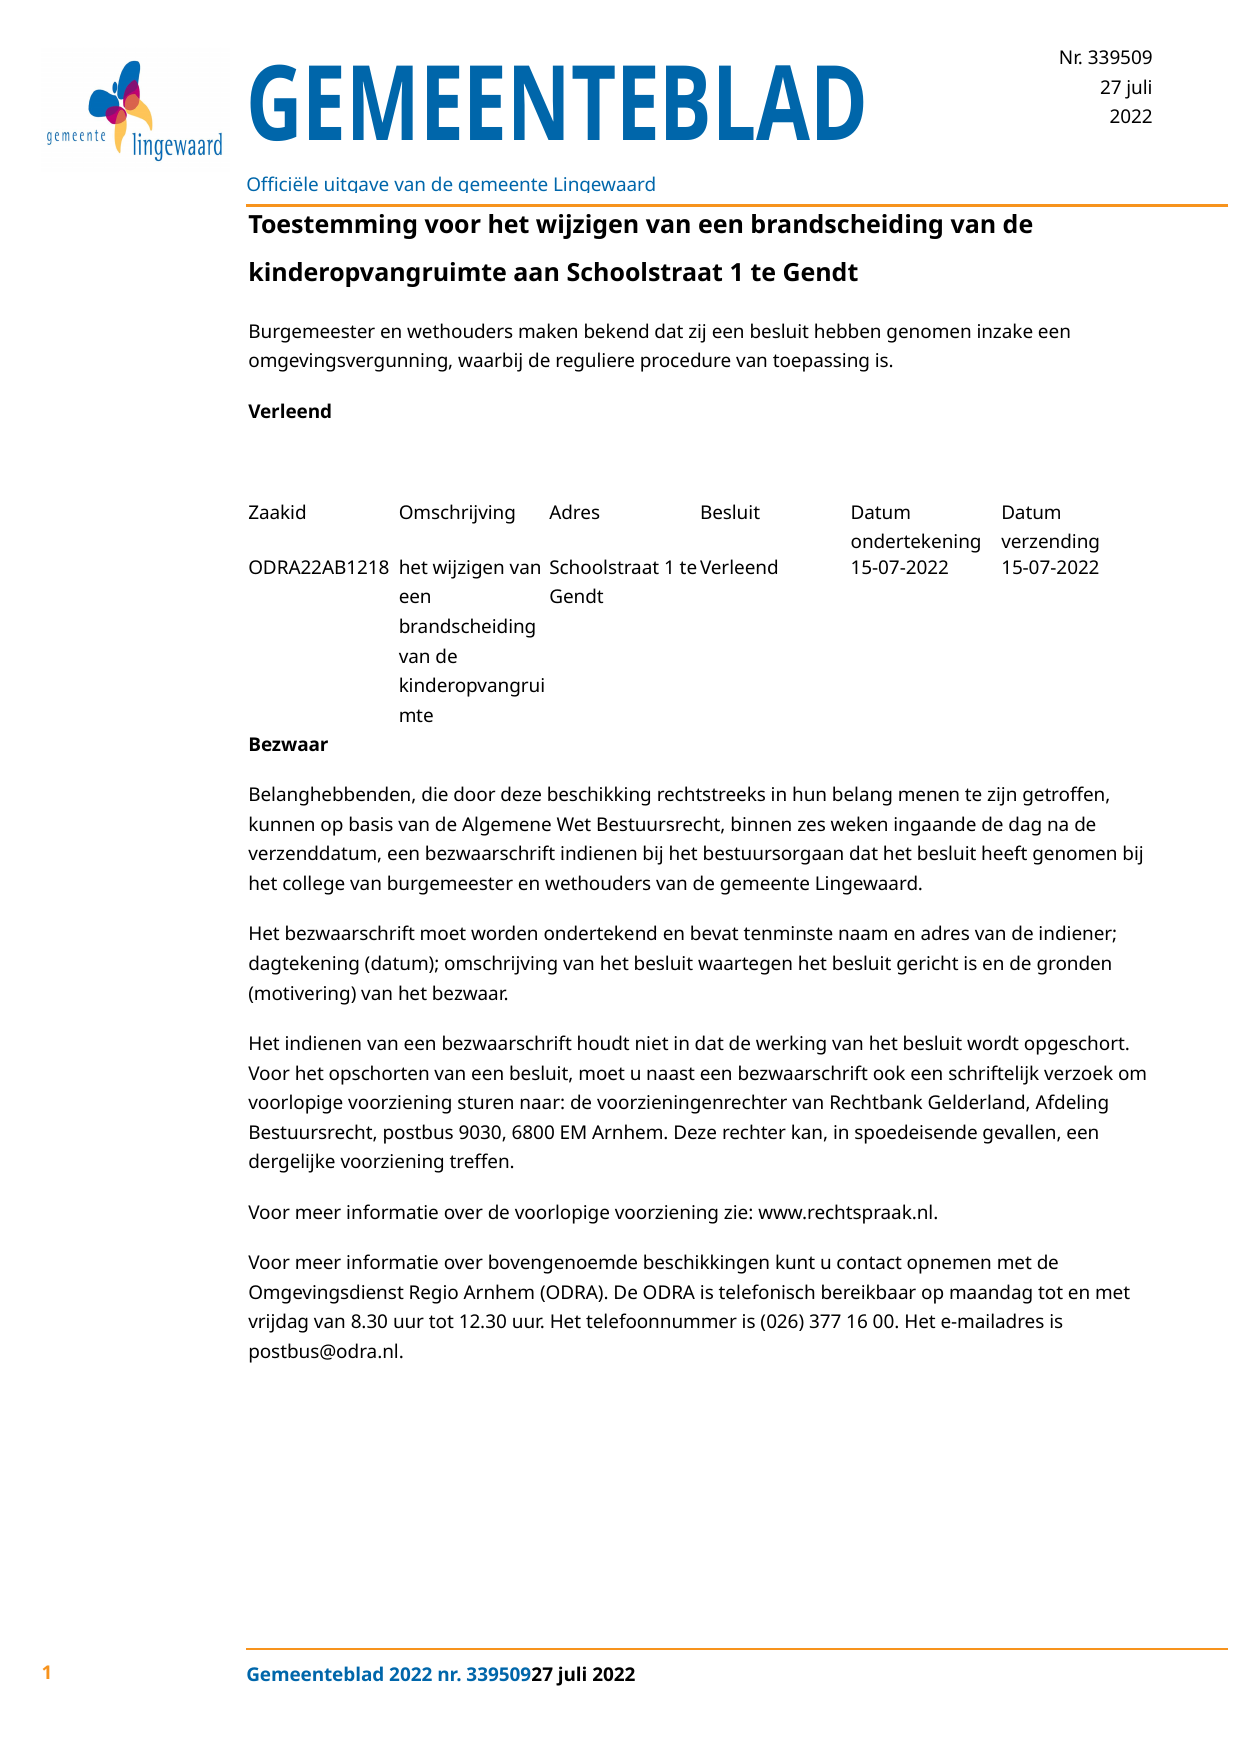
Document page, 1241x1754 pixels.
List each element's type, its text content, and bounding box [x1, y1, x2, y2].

table_cell het wijzigen van een brandscheiding van de kinderopvangruimte [399, 554, 549, 728]
table_cell ODRA22AB1218 [248, 554, 398, 728]
table_header Datum verzending [1001, 499, 1152, 554]
table_header Omschrijving [399, 499, 549, 554]
table_cell Verleend [700, 554, 850, 728]
table_header Adres [549, 499, 700, 554]
text Belanghebbenden, die door deze beschikking rechtstreeks in hun belang menen te zijn getroffen, kunnen op basis van de Algemene Wet Bestuursrecht, binnen zes weken ingaande de dag na de verzenddatum, een bezwaarschrift indienen bij het bestuursorgaan dat het besluit heeft genomen bij het college van burgemeester en wethouders van de gemeente Lingewaard. [248, 781, 1152, 896]
table_header Datum ondertekening [850, 499, 1001, 554]
picture [41, 47, 231, 172]
text Verleend [248, 398, 1152, 424]
table_header Besluit [700, 499, 850, 554]
text Het bezwaarschrift moet worden ondertekend en bevat tenminste naam en adres van de indiener; dagtekening (datum); omschrijving van het besluit waartegen het besluit gericht is en de gronden (motivering) van het bezwaar. [248, 921, 1152, 1006]
text Toestemming voor het wijzigen van een brandscheiding van de kinderopvangruimte aan Schoolstraat 1 te Gendt [248, 207, 1152, 288]
text Voor meer informatie over bovengenoemde beschikkingen kunt u contact opnemen met de Omgevingsdienst Regio Arnhem (ODRA). De ODRA is telefonisch bereikbaar op maandag tot en met vrijdag van 8.30 uur tot 12.30 uur. Het telefoonnummer is (026) 377 16 00. Het e-mailadres is postbus@odra.nl. [248, 1249, 1152, 1364]
text Burgemeester en wethouders maken bekend dat zij een besluit hebben genomen inzake een omgevingsvergunning, waarbij de reguliere procedure van toepassing is. [248, 318, 1152, 373]
table_cell Schoolstraat 1 te Gendt [549, 554, 700, 728]
table_header Zaakid [248, 499, 398, 554]
text Het indienen van een bezwaarschrift houdt niet in dat de werking van het besluit wordt opgeschort. Voor het opschorten van een besluit, moet u naast een bezwaarschrift ook een schriftelijk verzoek om voorlopige voorziening sturen naar: de voorzieningenrechter van Rechtbank Gelderland, Afdeling Bestuursrecht, postbus 9030, 6800 EM Arnhem. Deze rechter kan, in spoedeisende gevallen, een dergelijke voorziening treffen. [248, 1030, 1152, 1174]
table_cell 15-07-2022 [1001, 554, 1152, 728]
text Voor meer informatie over de voorlopige voorziening zie: www.rechtspraak.nl. [248, 1199, 1152, 1225]
text Bezwaar [248, 731, 1152, 757]
table_cell 15-07-2022 [850, 554, 1001, 728]
